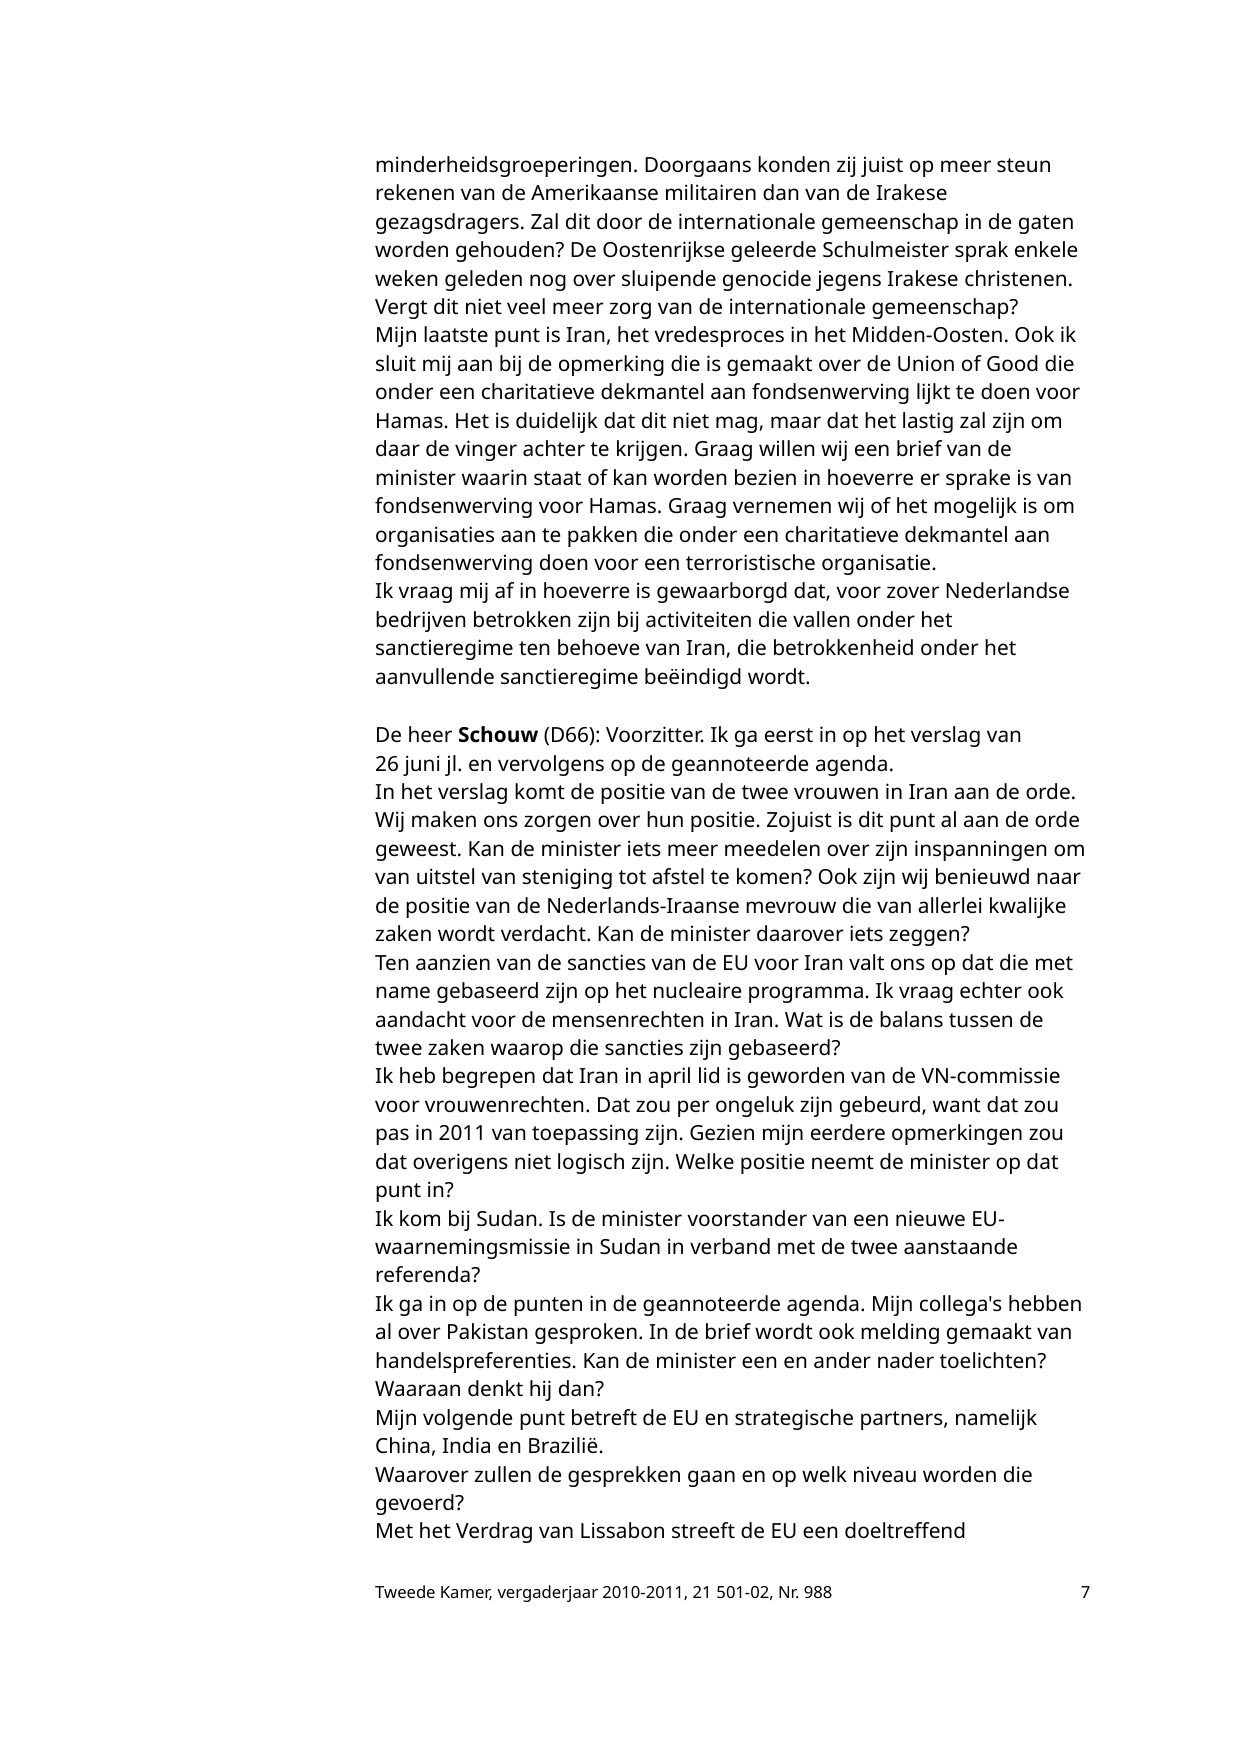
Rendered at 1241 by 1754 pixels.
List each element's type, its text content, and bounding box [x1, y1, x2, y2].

text Ik kom bij Sudan. Is de minister voorstander van een nieuwe EU-waarnemingsmissie in Sudan in verband met de twee aanstaande referenda? [375, 1204, 1090, 1289]
text minderheidsgroeperingen. Doorgaans konden zij juist op meer steun rekenen van de Amerikaanse militairen dan van de Irakese gezagsdragers. Zal dit door de internationale gemeenschap in de gaten worden gehouden? De Oostenrijkse geleerde Schulmeister sprak enkele weken geleden nog over sluipende genocide jegens Irakese christenen. Vergt dit niet veel meer zorg van de internationale gemeenschap? [375, 150, 1090, 321]
text In het verslag komt de positie van de twee vrouwen in Iran aan de orde. Wij maken ons zorgen over hun positie. Zojuist is dit punt al aan de orde geweest. Kan de minister iets meer meedelen over zijn inspanningen om van uitstel van steniging tot afstel te komen? Ook zijn wij benieuwd naar de positie van de Nederlands-Iraanse mevrouw die van allerlei kwalijke zaken wordt verdacht. Kan de minister daarover iets zeggen? [375, 777, 1090, 948]
text Mijn volgende punt betreft de EU en strategische partners, namelijk China, India en Brazilië. [375, 1403, 1090, 1460]
text Ten aanzien van de sancties van de EU voor Iran valt ons op dat die met name gebaseerd zijn op het nucleaire programma. Ik vraag echter ook aandacht voor de mensenrechten in Iran. Wat is de balans tussen de twee zaken waarop die sancties zijn gebaseerd? [375, 948, 1090, 1062]
text Ik vraag mij af in hoeverre is gewaarborgd dat, voor zover Nederlandse bedrijven betrokken zijn bij activiteiten die vallen onder het sanctieregime ten behoeve van Iran, die betrokkenheid onder het aanvullende sanctieregime beëindigd wordt. [375, 577, 1090, 690]
text Ik ga in op de punten in de geannoteerde agenda. Mijn collega's hebben al over Pakistan gesproken. In de brief wordt ook melding gemaakt van handelspreferenties. Kan de minister een en ander nader toelichten? Waaraan denkt hij dan? [375, 1289, 1090, 1403]
text Waarover zullen de gesprekken gaan en op welk niveau worden die gevoerd? [375, 1460, 1090, 1517]
text Met het Verdrag van Lissabon streeft de EU een doeltreffend [375, 1517, 1090, 1545]
text De heer Schouw (D66): Voorzitter. Ik ga eerst in op het verslag van 26 juni jl. en vervolgens op de geannoteerde agenda. [375, 720, 1090, 777]
text Mijn laatste punt is Iran, het vredesproces in het Midden-Oosten. Ook ik sluit mij aan bij de opmerking die is gemaakt over de Union of Good die onder een charitatieve dekmantel aan fondsenwerving lijkt te doen voor Hamas. Het is duidelijk dat dit niet mag, maar dat het lastig zal zijn om daar de vinger achter te krijgen. Graag willen wij een brief van de minister waarin staat of kan worden bezien in hoeverre er sprake is van fondsenwerving voor Hamas. Graag vernemen wij of het mogelijk is om organisaties aan te pakken die onder een charitatieve dekmantel aan fondsenwerving doen voor een terroristische organisatie. [375, 321, 1090, 577]
text Ik heb begrepen dat Iran in april lid is geworden van de VN-commissie voor vrouwenrechten. Dat zou per ongeluk zijn gebeurd, want dat zou pas in 2011 van toepassing zijn. Gezien mijn eerdere opmerkingen zou dat overigens niet logisch zijn. Welke positie neemt de minister op dat punt in? [375, 1062, 1090, 1204]
